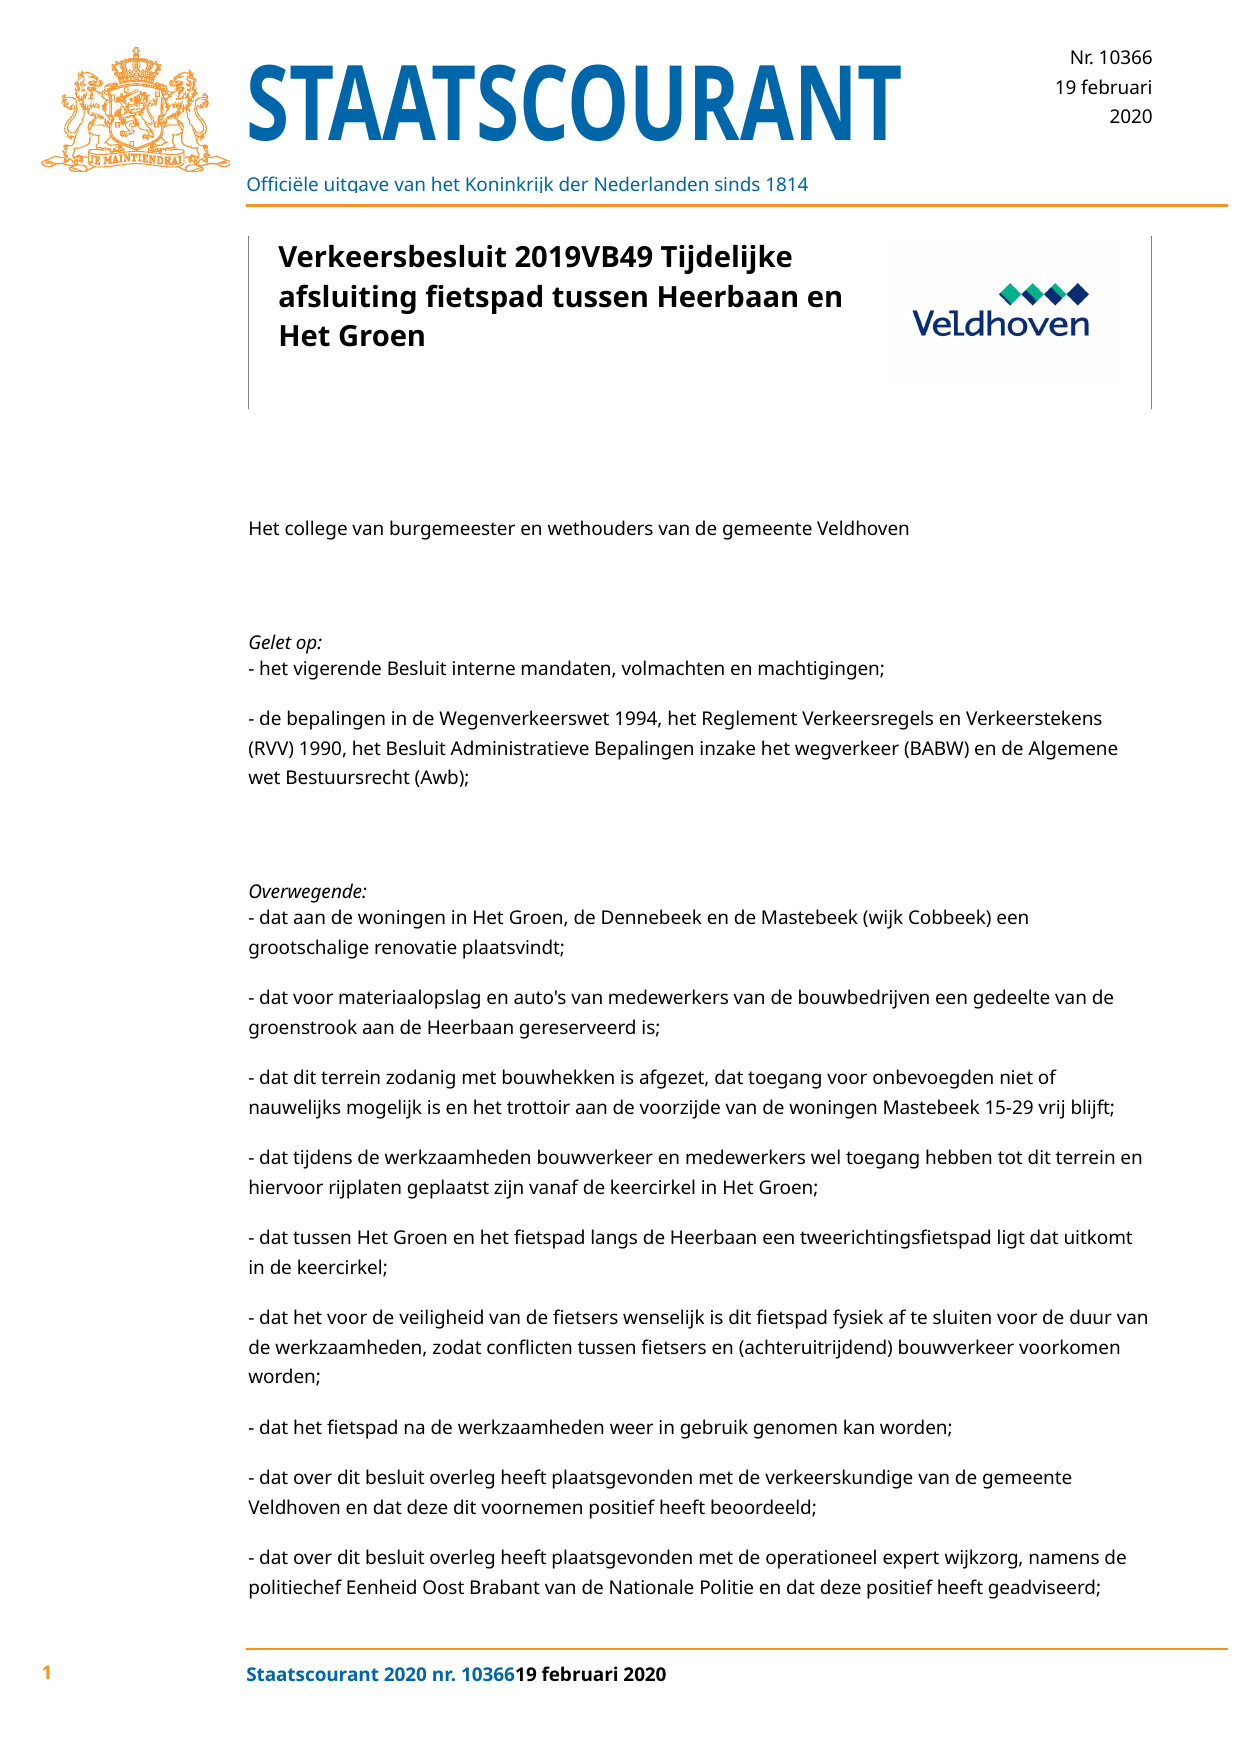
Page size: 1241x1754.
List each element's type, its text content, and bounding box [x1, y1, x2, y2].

text Het college van burgemeester en wethouders van de gemeente Veldhoven [248, 515, 1152, 540]
text - dat tijdens de werkzaamheden bouwverkeer en medewerkers wel toegang hebben tot dit terrein en hiervoor rijplaten geplaatst zijn vanaf de keercirkel in Het Groen; [248, 1144, 1152, 1200]
text Overwegende: [248, 879, 1152, 904]
picture [882, 236, 1119, 384]
text - dat voor materiaalopslag en auto's van medewerkers van de bouwbedrijven een gedeelte van de groenstrook aan de Heerbaan gereserveerd is; [248, 984, 1152, 1040]
text - het vigerende Besluit interne mandaten, volmachten en machtigingen; [248, 655, 1152, 681]
text - dat tussen Het Groen en het fietspad langs de Heerbaan een tweerichtingsfietspad ligt dat uitkomt in de keercirkel; [248, 1224, 1152, 1280]
text - dat dit terrein zodanig met bouwhekken is afgezet, dat toegang voor onbevoegden niet of nauwelijks mogelijk is en het trottoir aan de voorzijde van de woningen Mastebeek 15-29 vrij blijft; [248, 1064, 1152, 1120]
text - dat aan de woningen in Het Groen, de Dennebeek en de Mastebeek (wijk Cobbeek) een grootschalige renovatie plaatsvindt; [248, 904, 1152, 960]
text Gelet op: [248, 629, 1152, 655]
table_header Verkeersbesluit 2019VB49 Tijdelijke afsluiting fietspad tussen Heerbaan en Het Groen [249, 236, 850, 409]
table_header [850, 236, 1151, 409]
text - de bepalingen in de Wegenverkeerswet 1994, het Reglement Verkeersregels en Verkeerstekens (RVV) 1990, het Besluit Administratieve Bepalingen inzake het wegverkeer (BABW) en de Algemene wet Bestuursrecht (Awb); [248, 705, 1152, 790]
text - dat over dit besluit overleg heeft plaatsgevonden met de verkeerskundige van de gemeente Veldhoven en dat deze dit voornemen positief heeft beoordeeld; [248, 1464, 1152, 1520]
text - dat het fietspad na de werkzaamheden weer in gebruik genomen kan worden; [248, 1414, 1152, 1440]
text - dat over dit besluit overleg heeft plaatsgevonden met de operationeel expert wijkzorg, namens de politiechef Eenheid Oost Brabant van de Nationale Politie en dat deze positief heeft geadviseerd; [248, 1544, 1152, 1600]
text - dat het voor de veiligheid van de fietsers wenselijk is dit fietspad fysiek af te sluiten voor de duur van de werkzaamheden, zodat conflicten tussen fietsers en (achteruitrijdend) bouwverkeer voorkomen worden; [248, 1304, 1152, 1389]
picture [41, 47, 231, 172]
